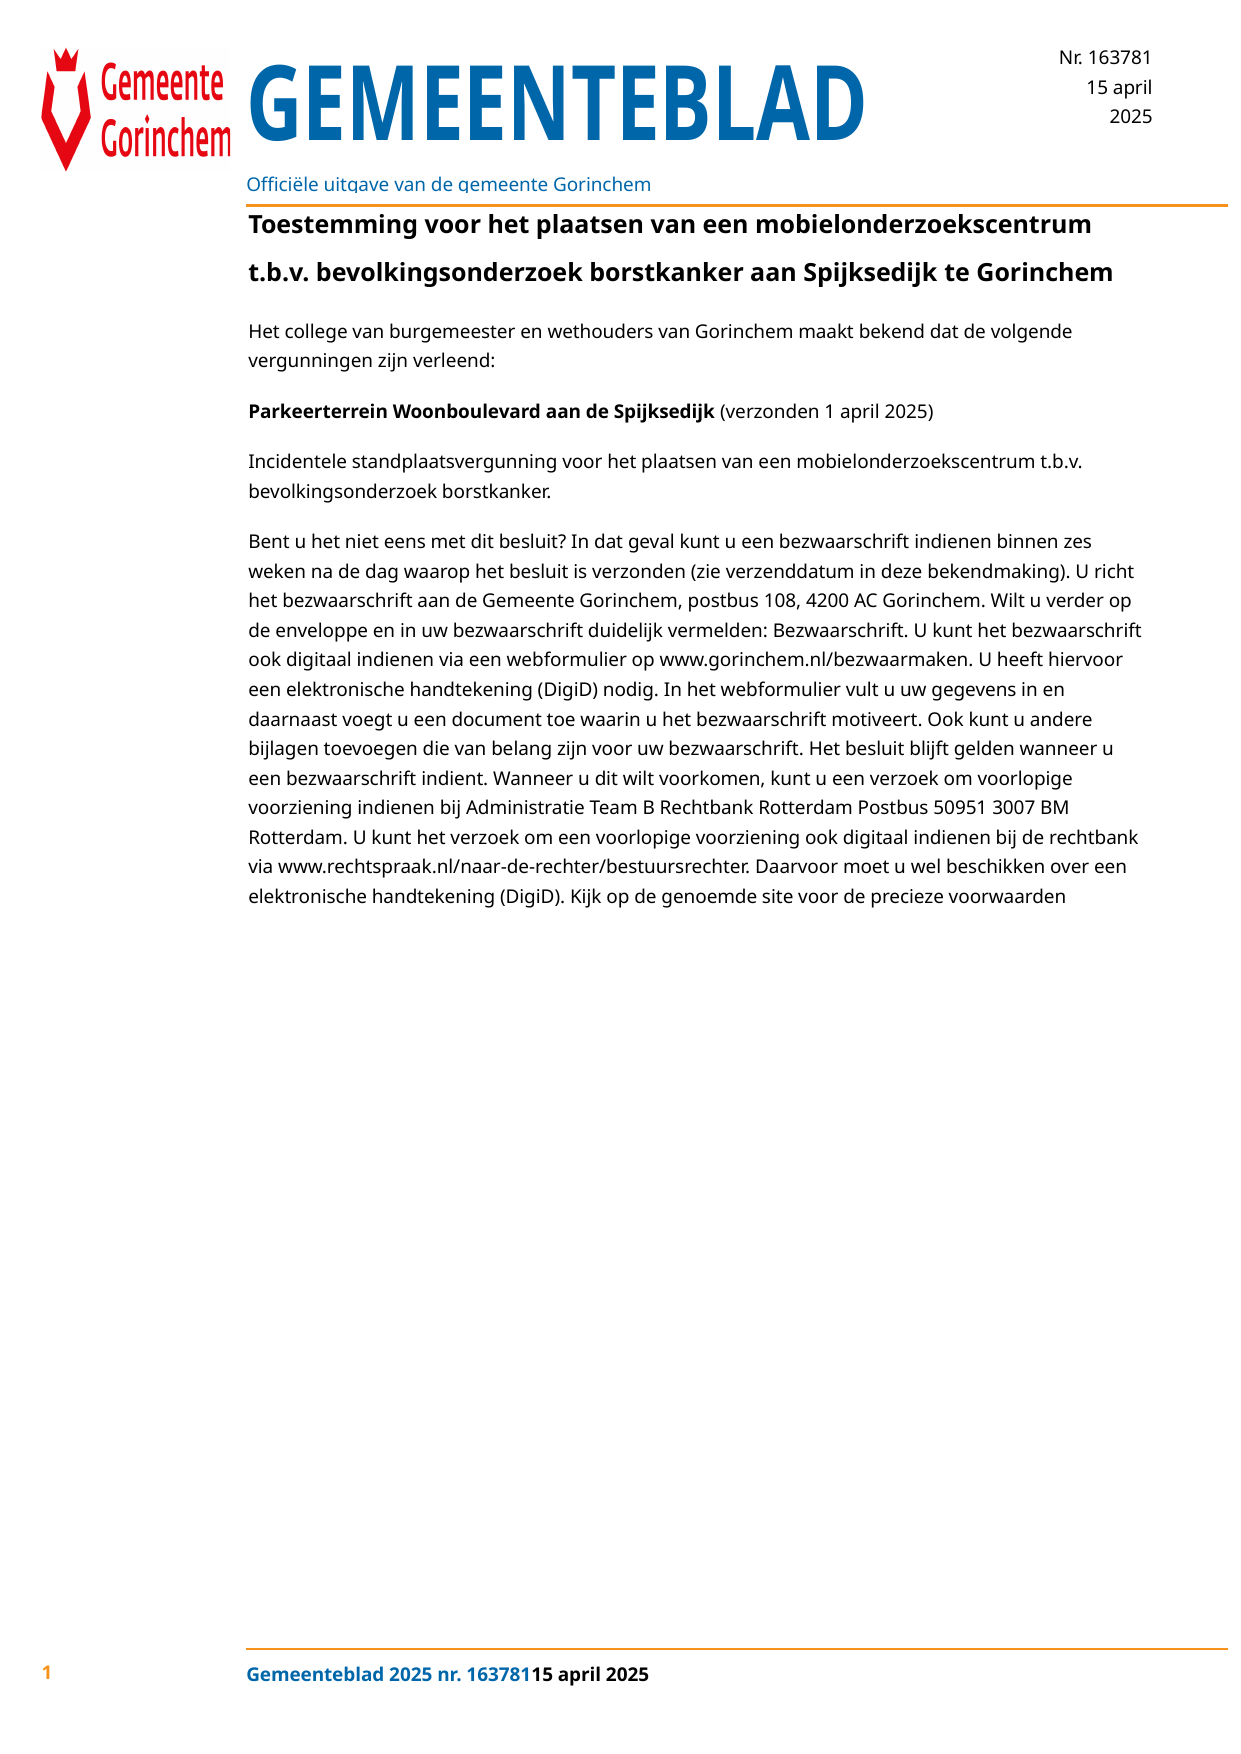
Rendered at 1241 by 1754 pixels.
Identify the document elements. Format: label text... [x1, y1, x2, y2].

picture [41, 47, 231, 172]
text Het college van burgemeester en wethouders van Gorinchem maakt bekend dat de volgende vergunningen zijn verleend: [248, 318, 1152, 373]
text Parkeerterrein Woonboulevard aan de Spijksedijk (verzonden 1 april 2025) [248, 398, 1152, 424]
text Toestemming voor het plaatsen van een mobielonderzoekscentrum t.b.v. bevolkingsonderzoek borstkanker aan Spijksedijk te Gorinchem [248, 207, 1152, 288]
text Incidentele standplaatsvergunning voor het plaatsen van een mobielonderzoekscentrum t.b.v. bevolkingsonderzoek borstkanker. [248, 448, 1152, 504]
text Bent u het niet eens met dit besluit? In dat geval kunt u een bezwaarschrift indienen binnen zes weken na de dag waarop het besluit is verzonden (zie verzenddatum in deze bekendmaking). U richt het bezwaarschrift aan de Gemeente Gorinchem, postbus 108, 4200 AC Gorinchem. Wilt u verder op de enveloppe en in uw bezwaarschrift duidelijk vermelden: Bezwaarschrift. U kunt het bezwaarschrift ook digitaal indienen via een webformulier op www.gorinchem.nl/bezwaarmaken. U heeft hiervoor een elektronische handtekening (DigiD) nodig. In het webformulier vult u uw gegevens in en daarnaast voegt u een document toe waarin u het bezwaarschrift motiveert. Ook kunt u andere bijlagen toevoegen die van belang zijn voor uw bezwaarschrift. Het besluit blijft gelden wanneer u een bezwaarschrift indient. Wanneer u dit wilt voorkomen, kunt u een verzoek om voorlopige voorziening indienen bij Administratie Team B Rechtbank Rotterdam Postbus 50951 3007 BM Rotterdam. U kunt het verzoek om een voorlopige voorziening ook digitaal indienen bij de rechtbank via www.rechtspraak.nl/naar-de-rechter/bestuursrechter. Daarvoor moet u wel beschikken over een elektronische handtekening (DigiD). Kijk op de genoemde site voor de precieze voorwaarden [248, 528, 1152, 909]
